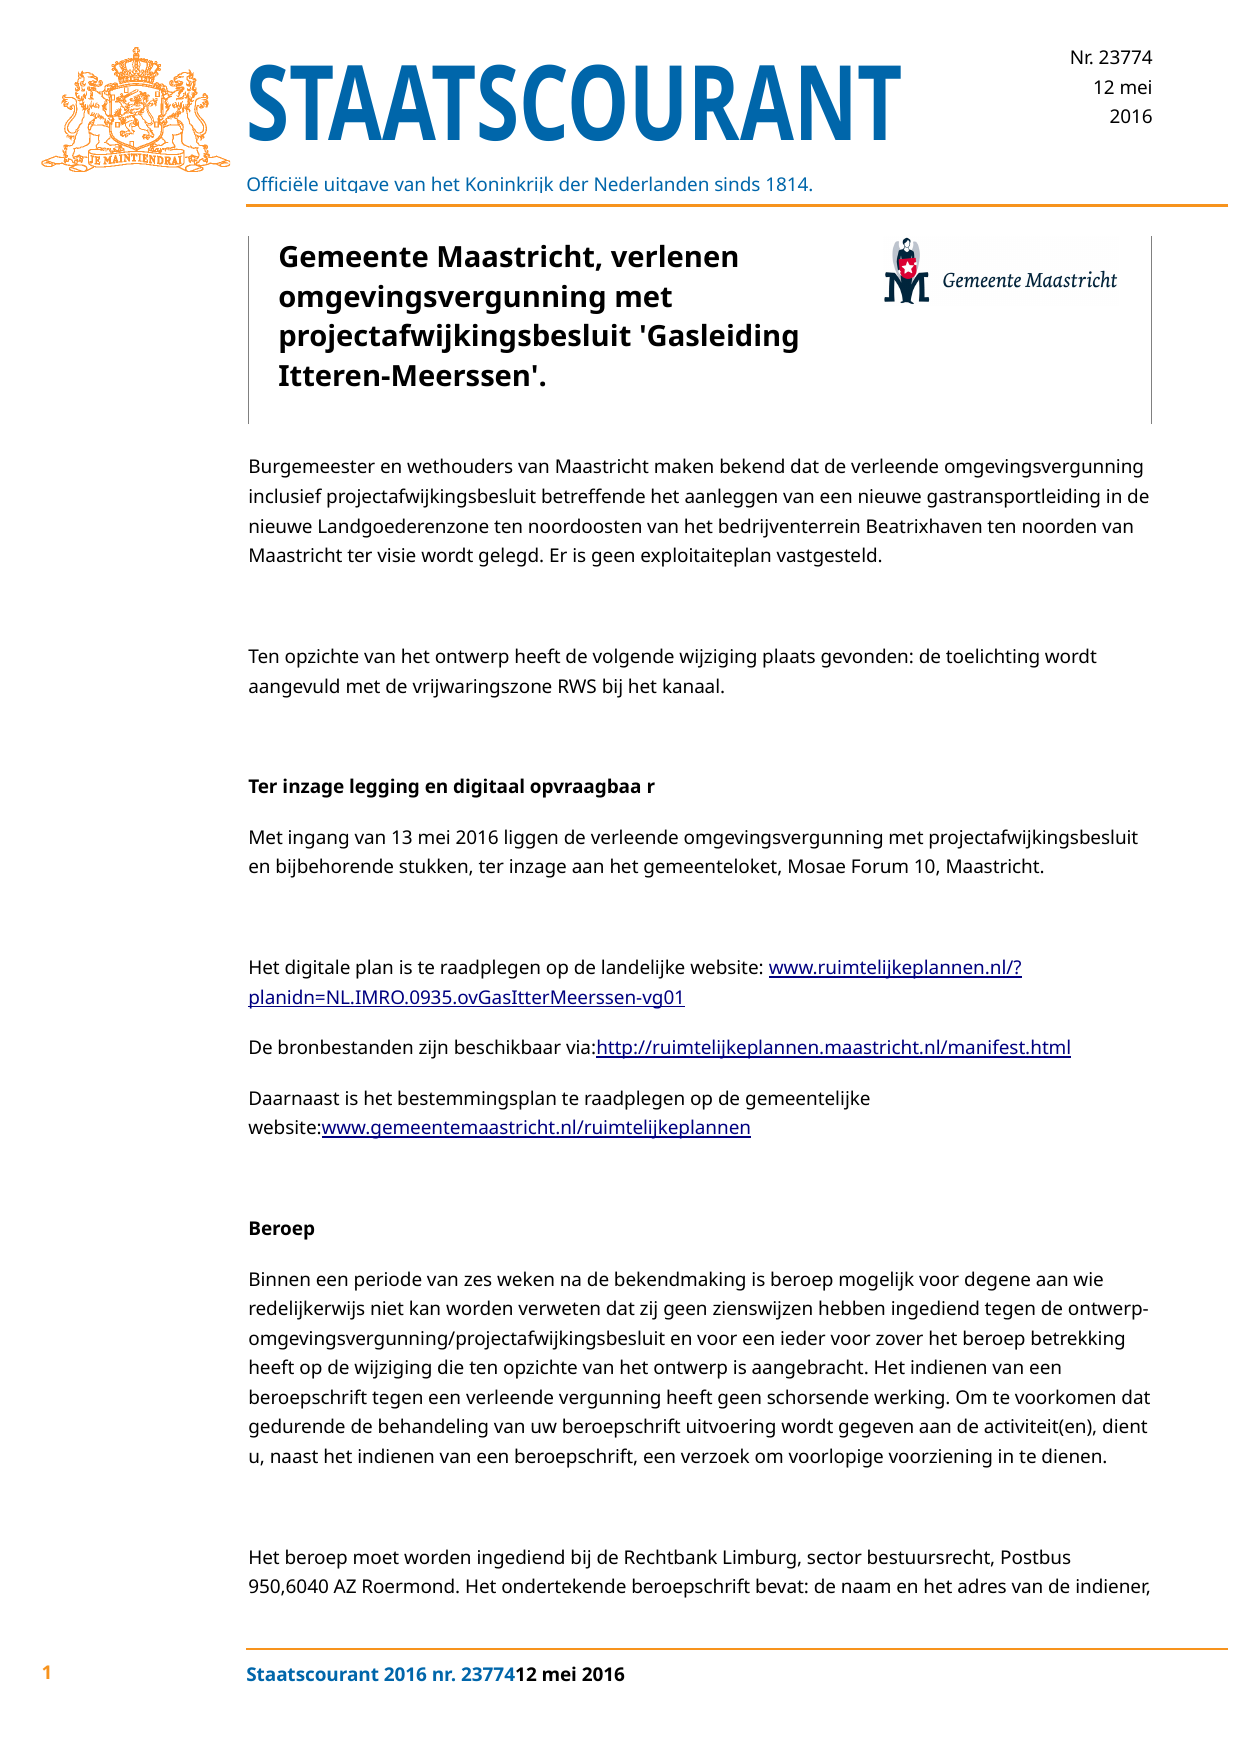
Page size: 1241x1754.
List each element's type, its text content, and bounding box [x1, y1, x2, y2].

table_header Gemeente Maastricht, verlenen omgevingsvergunning met projectafwijkingsbesluit 'Gasleiding Itteren-Meerssen'. [249, 236, 850, 424]
text Het beroep moet worden ingediend bij de Rechtbank Limburg, sector bestuursrecht, Postbus 950,6040 AZ Roermond. Het ondertekende beroepschrift bevat: de naam en het adres van de indiener, [248, 1544, 1152, 1599]
text Het digitale plan is te raadplegen op de landelijke website: www.ruimtelijkeplannen.nl/?planidn=NL.IMRO.0935.ovGasItterMeerssen-vg01 [248, 954, 1152, 1010]
picture [41, 47, 231, 172]
text De bronbestanden zijn beschikbaar via:http://ruimtelijkeplannen.maastricht.nl/manifest.html [248, 1034, 1152, 1060]
text Beroep [248, 1215, 1152, 1241]
text Binnen een periode van zes weken na de bekendmaking is beroep mogelijk voor degene aan wie redelijkerwijs niet kan worden verweten dat zij geen zienswijzen hebben ingediend tegen de ontwerp-omgevingsvergunning/projectafwijkingsbesluit en voor een ieder voor zover het beroep betrekking heeft op de wijziging die ten opzichte van het ontwerp is aangebracht. Het indienen van een beroepschrift tegen een verleende vergunning heeft geen schorsende werking. Om te voorkomen dat gedurende de behandeling van uw beroepschrift uitvoering wordt gegeven aan de activiteit(en), dient u, naast het indienen van een beroepschrift, een verzoek om voorlopige voorziening in te dienen. [248, 1266, 1152, 1469]
text Burgemeester en wethouders van Maastricht maken bekend dat de verleende omgevingsvergunning inclusief projectafwijkingsbesluit betreffende het aanleggen van een nieuwe gastransportleiding in de nieuwe Landgoederenzone ten noordoosten van het bedrijventerrein Beatrixhaven ten noorden van Maastricht ter visie wordt gelegd. Er is geen exploitaiteplan vastgesteld. [248, 454, 1152, 568]
text Ter inzage legging en digitaal opvraagbaa r [248, 774, 1152, 799]
text Daarnaast is het bestemmingsplan te raadplegen op de gemeentelijke website:www.gemeentemaastricht.nl/ruimtelijkeplannen [248, 1085, 1152, 1140]
text Met ingang van 13 mei 2016 liggen de verleende omgevingsvergunning met projectafwijkingsbesluit en bijbehorende stukken, ter inzage aan het gemeenteloket, Mosae Forum 10, Maastricht. [248, 824, 1152, 879]
picture [882, 236, 1119, 306]
text Ten opzichte van het ontwerp heeft de volgende wijziging plaats gevonden: de toelichting wordt aangevuld met de vrijwaringszone RWS bij het kanaal. [248, 643, 1152, 698]
table_header [850, 236, 1151, 424]
